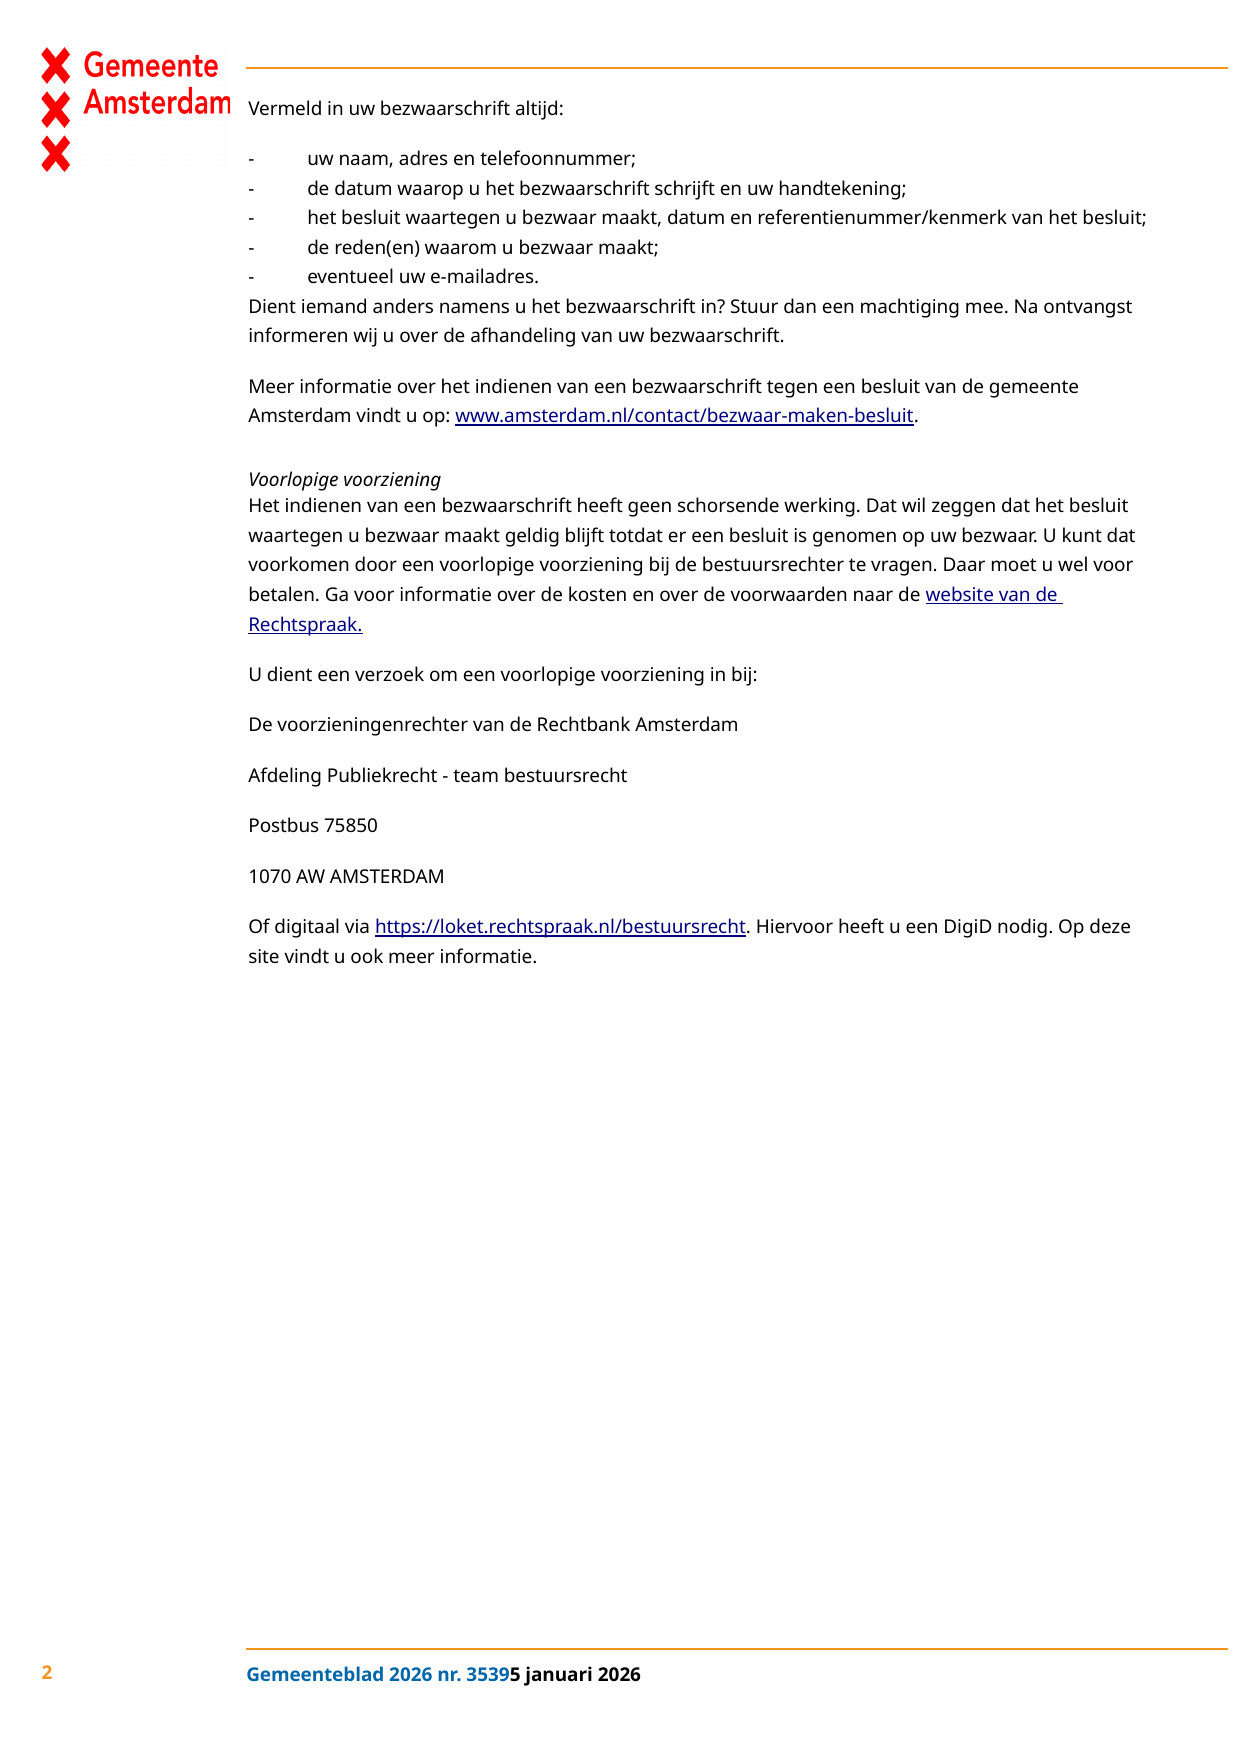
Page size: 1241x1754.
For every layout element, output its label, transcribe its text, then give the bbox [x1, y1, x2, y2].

picture [41, 47, 231, 172]
text U dient een verzoek om een voorlopige voorziening in bij: [248, 661, 1152, 687]
list de datum waarop u het bezwaarschrift schrijft en uw handtekening; [248, 175, 1152, 201]
text Afdeling Publiekrecht - team bestuursrecht [248, 762, 1152, 788]
list eventueel uw e-mailadres. [248, 263, 1152, 289]
text De voorzieningenrechter van de Rechtbank Amsterdam [248, 712, 1152, 737]
text Het indienen van een bezwaarschrift heeft geen schorsende werking. Dat wil zeggen dat het besluit waartegen u bezwaar maakt geldig blijft totdat er een besluit is genomen op uw bezwaar. U kunt dat voorkomen door een voorlopige voorziening bij de bestuursrechter te vragen. Daar moet u wel voor betalen. Ga voor informatie over de kosten en over de voorwaarden naar de website van de Rechtspraak. [248, 492, 1152, 636]
text 1070 AW AMSTERDAM [248, 863, 1152, 888]
text Meer informatie over het indienen van een bezwaarschrift tegen een besluit van de gemeente Amsterdam vindt u op: www.amsterdam.nl/contact/bezwaar-maken-besluit. [248, 373, 1152, 428]
text Voorlopige voorziening [248, 467, 1152, 492]
text Vermeld in uw bezwaarschrift altijd: [248, 95, 1152, 121]
text Of digitaal via https://loket.rechtspraak.nl/bestuursrecht. Hiervoor heeft u een DigiD nodig. Op deze site vindt u ook meer informatie. [248, 913, 1152, 968]
list uw naam, adres en telefoonnummer; [248, 145, 1152, 171]
list het besluit waartegen u bezwaar maakt, datum en referentienummer/kenmerk van het besluit; [248, 204, 1152, 230]
list de reden(en) waarom u bezwaar maakt; [248, 234, 1152, 260]
text Postbus 75850 [248, 812, 1152, 838]
text Dient iemand anders namens u het bezwaarschrift in? Stuur dan een machtiging mee. Na ontvangst informeren wij u over de afhandeling van uw bezwaarschrift. [248, 293, 1152, 348]
